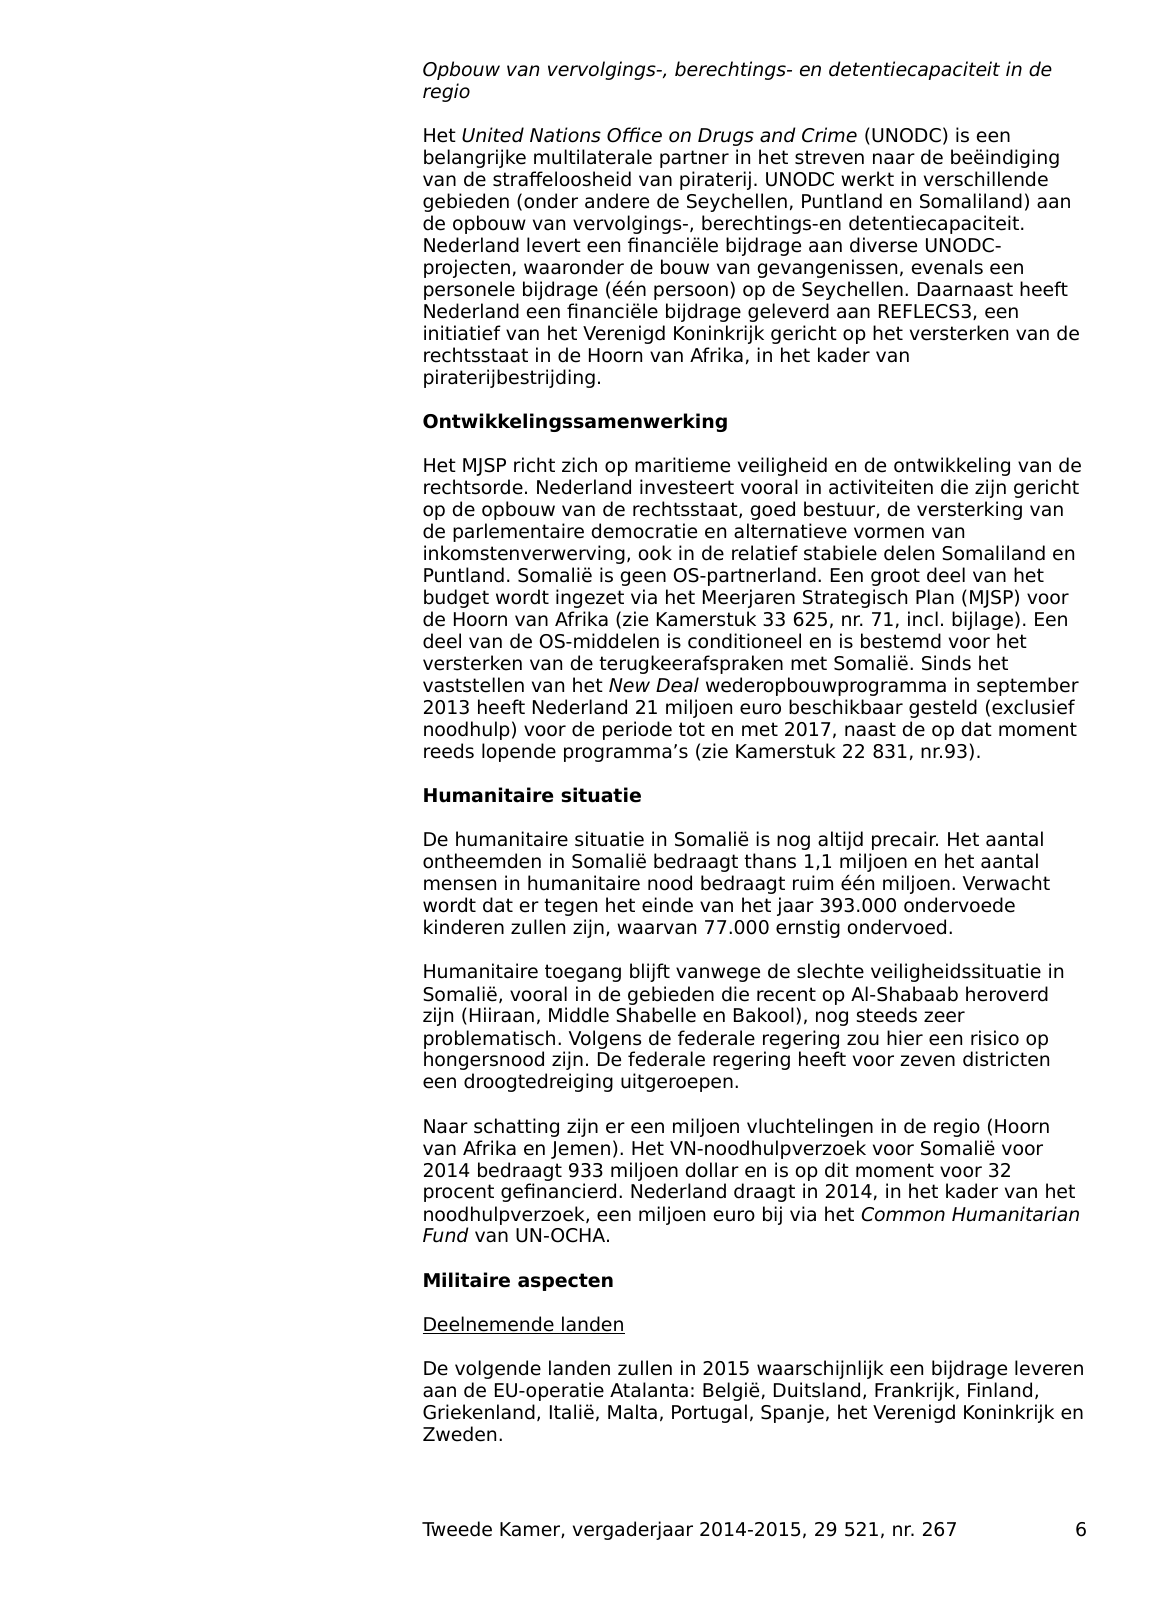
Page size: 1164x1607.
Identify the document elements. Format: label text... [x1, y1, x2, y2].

text Naar schatting zijn er een miljoen vluchtelingen in de regio (Hoorn van Afrika en Jemen). Het VN-noodhulpverzoek voor Somalië voor 2014 bedraagt 933 miljoen dollar en is op dit moment voor 32 procent gefinancierd. Nederland draagt in 2014, in het kader van het noodhulpverzoek, een miljoen euro bij via het Common Humanitarian Fund van UN-OCHA. [422, 1116, 1087, 1247]
subtitle Deelnemende landen [422, 1314, 1087, 1336]
subtitle Humanitaire situatie [422, 785, 1087, 807]
text Het United Nations Office on Drugs and Crime (UNODC) is een belangrijke multilaterale partner in het streven naar de beëindiging van de straffeloosheid van piraterij. UNODC werkt in verschillende gebieden (onder andere de Seychellen, Puntland en Somaliland) aan de opbouw van vervolgings-, berechtings-en detentiecapaciteit. Nederland levert een financiële bijdrage aan diverse UNODC-projecten, waaronder de bouw van gevangenissen, evenals een personele bijdrage (één persoon) op de Seychellen. Daarnaast heeft Nederland een financiële bijdrage geleverd aan REFLECS3, een initiatief van het Verenigd Koninkrijk gericht op het versterken van de rechtsstaat in de Hoorn van Afrika, in het kader van piraterijbestrijding. [422, 125, 1087, 389]
subtitle Ontwikkelingssamenwerking [422, 411, 1087, 433]
subtitle Opbouw van vervolgings-, berechtings- en detentiecapaciteit in de regio [422, 59, 1087, 103]
text Humanitaire toegang blijft vanwege de slechte veiligheidssituatie in Somalië, vooral in de gebieden die recent op Al-Shabaab heroverd zijn (Hiiraan, Middle Shabelle en Bakool), nog steeds zeer problematisch. Volgens de federale regering zou hier een risico op hongersnood zijn. De federale regering heeft voor zeven districten een droogtedreiging uitgeroepen. [422, 961, 1087, 1093]
text Het MJSP richt zich op maritieme veiligheid en de ontwikkeling van de rechtsorde. Nederland investeert vooral in activiteiten die zijn gericht op de opbouw van de rechtsstaat, goed bestuur, de versterking van de parlementaire democratie en alternatieve vormen van inkomstenverwerving, ook in de relatief stabiele delen Somaliland en Puntland. Somalië is geen OS-partnerland. Een groot deel van het budget wordt ingezet via het Meerjaren Strategisch Plan (MJSP) voor de Hoorn van Afrika (zie Kamerstuk 33 625, nr. 71, incl. bijlage). Een deel van de OS-middelen is conditioneel en is bestemd voor het versterken van de terugkeerafspraken met Somalië. Sinds het vaststellen van het New Deal wederopbouwprogramma in september 2013 heeft Nederland 21 miljoen euro beschikbaar gesteld (exclusief noodhulp) voor de periode tot en met 2017, naast de op dat moment reeds lopende programma’s (zie Kamerstuk 22 831, nr.93). [422, 455, 1087, 763]
subtitle Militaire aspecten [422, 1269, 1087, 1292]
text De humanitaire situatie in Somalië is nog altijd precair. Het aantal ontheemden in Somalië bedraagt thans 1,1 miljoen en het aantal mensen in humanitaire nood bedraagt ruim één miljoen. Verwacht wordt dat er tegen het einde van het jaar 393.000 ondervoede kinderen zullen zijn, waarvan 77.000 ernstig ondervoed. [422, 829, 1087, 939]
text De volgende landen zullen in 2015 waarschijnlijk een bijdrage leveren aan de EU-operatie Atalanta: België, Duitsland, Frankrijk, Finland, Griekenland, Italië, Malta, Portugal, Spanje, het Verenigd Koninkrijk en Zweden. [422, 1358, 1087, 1446]
